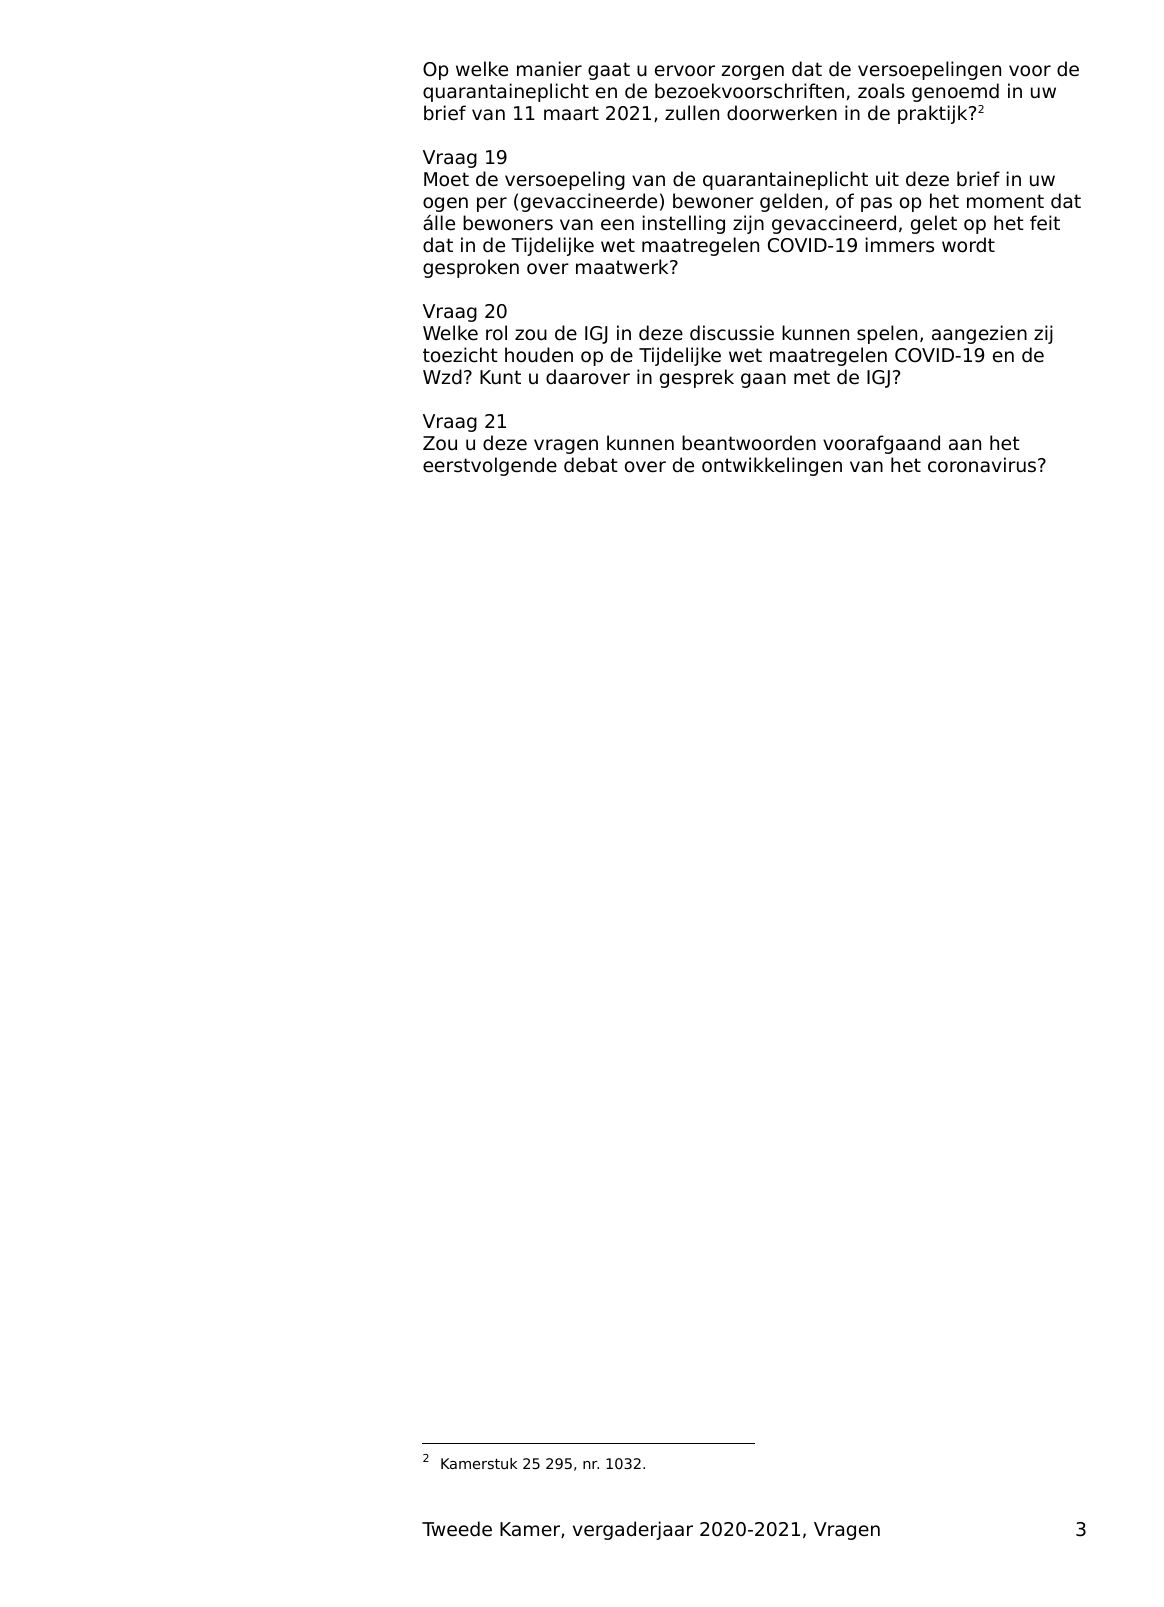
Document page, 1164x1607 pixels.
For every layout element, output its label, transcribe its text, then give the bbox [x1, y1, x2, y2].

text Kamerstuk 25 295, nr. 1032. [422, 1452, 1087, 1474]
text Op welke manier gaat u ervoor zorgen dat de versoepelingen voor de quarantaineplicht en de bezoekvoorschriften, zoals genoemd in uw brief van 11 maart 2021, zullen doorwerken in de praktijk? [422, 59, 1087, 125]
text Vraag 20 [422, 301, 1087, 323]
text Moet de versoepeling van de quarantaineplicht uit deze brief in uw ogen per (gevaccineerde) bewoner gelden, of pas op het moment dat álle bewoners van een instelling zijn gevaccineerd, gelet op het feit dat in de Tijdelijke wet maatregelen COVID-19 immers wordt gesproken over maatwerk? [422, 169, 1087, 279]
text Welke rol zou de IGJ in deze discussie kunnen spelen, aangezien zij toezicht houden op de Tijdelijke wet maatregelen COVID-19 en de Wzd? Kunt u daarover in gesprek gaan met de IGJ? [422, 323, 1087, 389]
text Vraag 21 [422, 411, 1087, 433]
text Vraag 19 [422, 147, 1087, 169]
text Zou u deze vragen kunnen beantwoorden voorafgaand aan het eerstvolgende debat over de ontwikkelingen van het coronavirus? [422, 433, 1087, 477]
